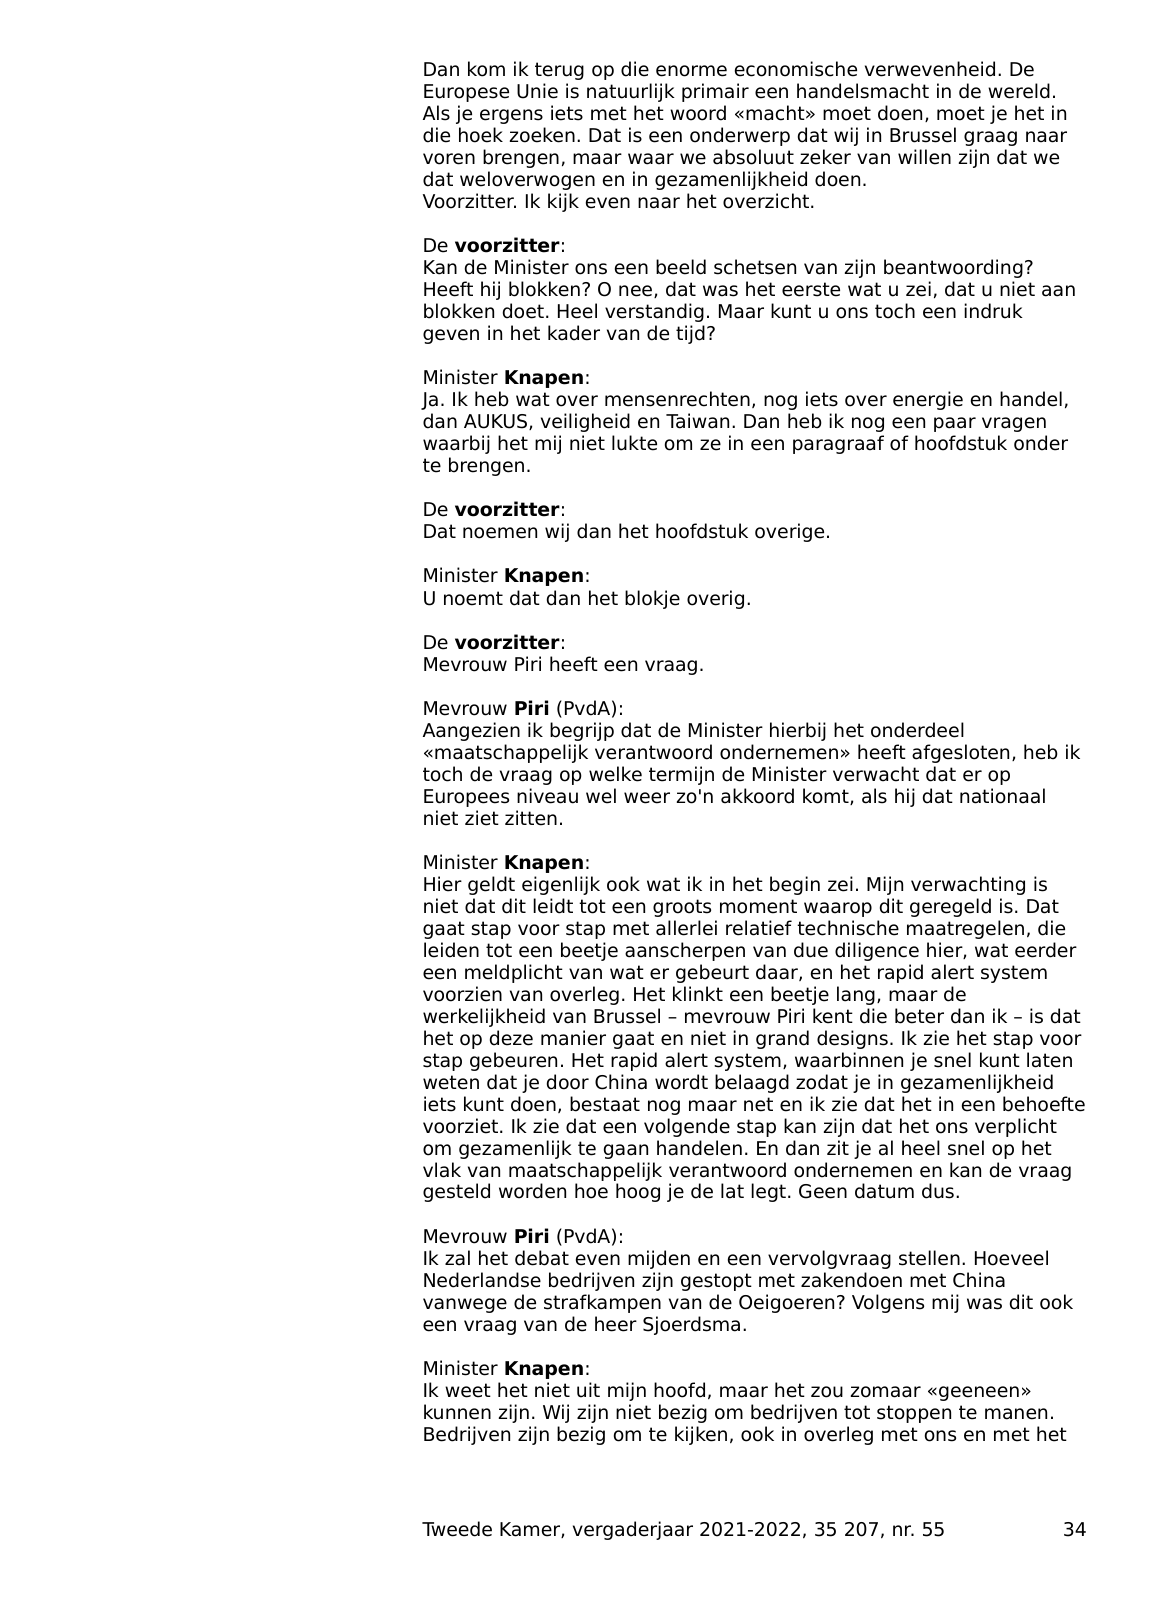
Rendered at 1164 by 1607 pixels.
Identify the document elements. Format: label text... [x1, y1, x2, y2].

text De voorzitter: [422, 499, 1087, 521]
text Mevrouw Piri (PvdA): [422, 698, 1087, 720]
text Mevrouw Piri (PvdA): [422, 1226, 1087, 1248]
text Minister Knapen: [422, 852, 1087, 874]
text Aangezien ik begrijp dat de Minister hierbij het onderdeel «maatschappelijk verantwoord ondernemen» heeft afgesloten, heb ik toch de vraag op welke termijn de Minister verwacht dat er op Europees niveau wel weer zo'n akkoord komt, als hij dat nationaal niet ziet zitten. [422, 720, 1087, 829]
text Voorzitter. Ik kijk even naar het overzicht. [422, 191, 1087, 213]
text Mevrouw Piri heeft een vraag. [422, 653, 1087, 676]
text U noemt dat dan het blokje overig. [422, 587, 1087, 609]
text Hier geldt eigenlijk ook wat ik in het begin zei. Mijn verwachting is niet dat dit leidt tot een groots moment waarop dit geregeld is. Dat gaat stap voor stap met allerlei relatief technische maatregelen, die leiden tot een beetje aanscherpen van due diligence hier, wat eerder een meldplicht van wat er gebeurt daar, en het rapid alert system voorzien van overleg. Het klinkt een beetje lang, maar de werkelijkheid van Brussel – mevrouw Piri kent die beter dan ik – is dat het op deze manier gaat en niet in grand designs. Ik zie het stap voor stap gebeuren. Het rapid alert system, waarbinnen je snel kunt laten weten dat je door China wordt belaagd zodat je in gezamenlijkheid iets kunt doen, bestaat nog maar net en ik zie dat het in een behoefte voorziet. Ik zie dat een volgende stap kan zijn dat het ons verplicht om gezamenlijk te gaan handelen. En dan zit je al heel snel op het vlak van maatschappelijk verantwoord ondernemen en kan de vraag gesteld worden hoe hoog je de lat legt. Geen datum dus. [422, 874, 1087, 1203]
text Dat noemen wij dan het hoofdstuk overige. [422, 521, 1087, 543]
text Ik weet het niet uit mijn hoofd, maar het zou zomaar «geeneen» kunnen zijn. Wij zijn niet bezig om bedrijven tot stoppen te manen. Bedrijven zijn bezig om te kijken, ook in overleg met ons en met het [422, 1380, 1087, 1446]
text Minister Knapen: [422, 1358, 1087, 1380]
text Minister Knapen: [422, 367, 1087, 389]
text Ja. Ik heb wat over mensenrechten, nog iets over energie en handel, dan AUKUS, veiligheid en Taiwan. Dan heb ik nog een paar vragen waarbij het mij niet lukte om ze in een paragraaf of hoofdstuk onder te brengen. [422, 389, 1087, 477]
text Dan kom ik terug op die enorme economische verwevenheid. De Europese Unie is natuurlijk primair een handelsmacht in de wereld. Als je ergens iets met het woord «macht» moet doen, moet je het in die hoek zoeken. Dat is een onderwerp dat wij in Brussel graag naar voren brengen, maar waar we absoluut zeker van willen zijn dat we dat weloverwogen en in gezamenlijkheid doen. [422, 59, 1087, 191]
text De voorzitter: [422, 632, 1087, 653]
text De voorzitter: [422, 235, 1087, 257]
text Minister Knapen: [422, 565, 1087, 587]
text Kan de Minister ons een beeld schetsen van zijn beantwoording? Heeft hij blokken? O nee, dat was het eerste wat u zei, dat u niet aan blokken doet. Heel verstandig. Maar kunt u ons toch een indruk geven in het kader van de tijd? [422, 257, 1087, 345]
text Ik zal het debat even mijden en een vervolgvraag stellen. Hoeveel Nederlandse bedrijven zijn gestopt met zakendoen met China vanwege de strafkampen van de Oeigoeren? Volgens mij was dit ook een vraag van de heer Sjoerdsma. [422, 1248, 1087, 1336]
